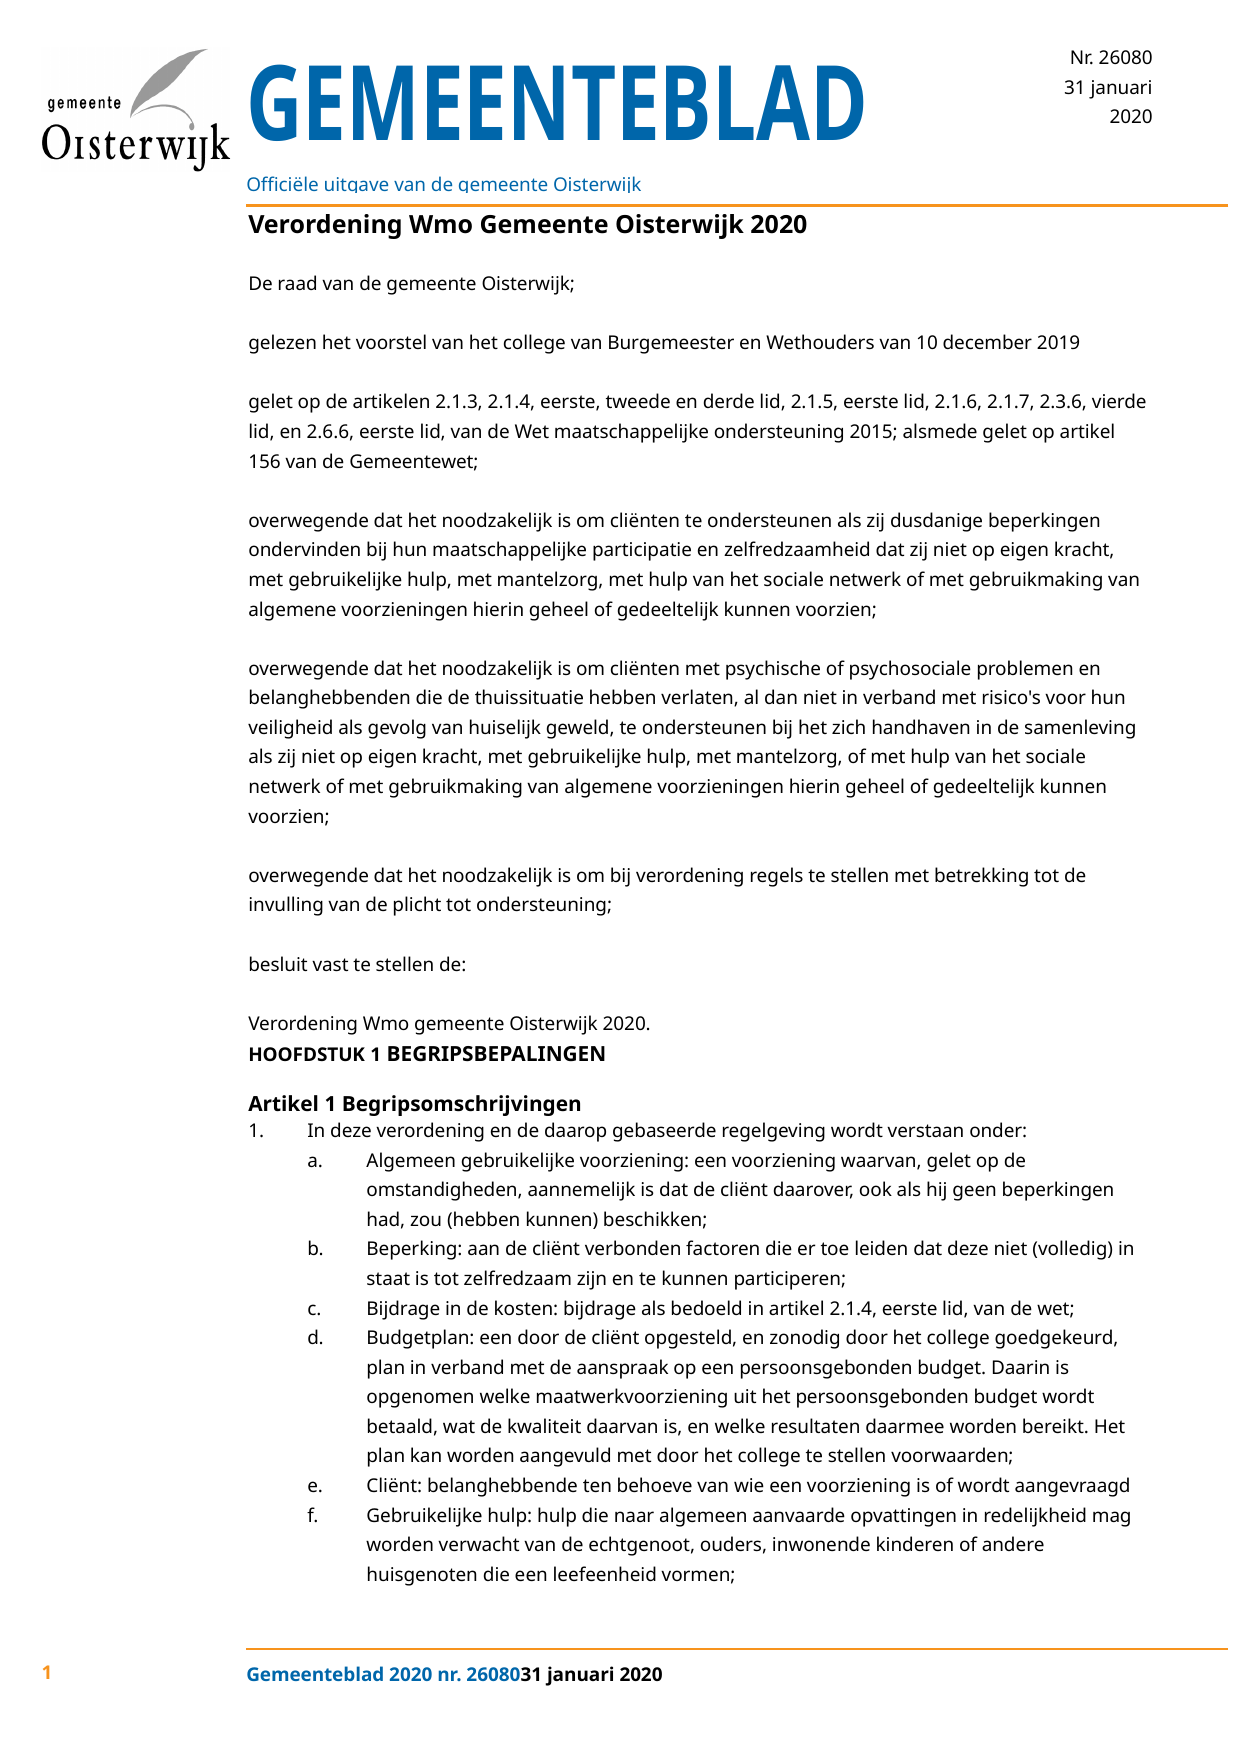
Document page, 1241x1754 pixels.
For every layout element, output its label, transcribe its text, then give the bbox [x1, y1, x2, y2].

list Beperking: aan de cliënt verbonden factoren die er toe leiden dat deze niet (volledig) in staat is tot zelfredzaam zijn en te kunnen participeren; [307, 1236, 1152, 1291]
text De raad van de gemeente Oisterwijk; [248, 270, 1152, 296]
text HOOFDSTUK 1 BEGRIPSBEPALINGEN [248, 1039, 1152, 1068]
text Artikel 1 Begripsomschrijvingen [248, 1089, 1152, 1117]
picture [41, 47, 231, 172]
text gelezen het voorstel van het college van Burgemeester en Wethouders van 10 december 2019 [248, 329, 1152, 355]
text overwegende dat het noodzakelijk is om cliënten met psychische of psychosociale problemen en belanghebbenden die de thuissituatie hebben verlaten, al dan niet in verband met risico's voor hun veiligheid als gevolg van huiselijk geweld, te ondersteunen bij het zich handhaven in de samenleving als zij niet op eigen kracht, met gebruikelijke hulp, met mantelzorg, of met hulp van het sociale netwerk of met gebruikmaking van algemene voorzieningen hierin geheel of gedeeltelijk kunnen voorzien; [248, 655, 1152, 828]
list Algemeen gebruikelijke voorziening: een voorziening waarvan, gelet op de omstandigheden, aannemelijk is dat de cliënt daarover, ook als hij geen beperkingen had, zou (hebben kunnen) beschikken; [307, 1147, 1152, 1232]
list Cliënt: belanghebbende ten behoeve van wie een voorziening is of wordt aangevraagd [307, 1472, 1152, 1498]
list Gebruikelijke hulp: hulp die naar algemeen aanvaarde opvattingen in redelijkheid mag worden verwacht van de echtgenoot, ouders, inwonende kinderen of andere huisgenoten die een leefeenheid vormen; [307, 1502, 1152, 1587]
text gelet op de artikelen 2.1.3, 2.1.4, eerste, tweede en derde lid, 2.1.5, eerste lid, 2.1.6, 2.1.7, 2.3.6, vierde lid, en 2.6.6, eerste lid, van de Wet maatschappelijke ondersteuning 2015; alsmede gelet op artikel 156 van de Gemeentewet; [248, 389, 1152, 473]
text overwegende dat het noodzakelijk is om bij verordening regels te stellen met betrekking tot de invulling van de plicht tot ondersteuning; [248, 862, 1152, 917]
list Bijdrage in de kosten: bijdrage als bedoeld in artikel 2.1.4, eerste lid, van de wet; [307, 1295, 1152, 1320]
list Budgetplan: een door de cliënt opgesteld, en zonodig door het college goedgekeurd, plan in verband met de aanspraak op een persoonsgebonden budget. Daarin is opgenomen welke maatwerkvoorziening uit het persoonsgebonden budget wordt betaald, wat de kwaliteit daarvan is, en welke resultaten daarmee worden bereikt. Het plan kan worden aangevuld met door het college te stellen voorwaarden; [307, 1324, 1152, 1468]
text overwegende dat het noodzakelijk is om cliënten te ondersteunen als zij dusdanige beperkingen ondervinden bij hun maatschappelijke participatie en zelfredzaamheid dat zij niet op eigen kracht, met gebruikelijke hulp, met mantelzorg, met hulp van het sociale netwerk of met gebruikmaking van algemene voorzieningen hierin geheel of gedeeltelijk kunnen voorzien; [248, 507, 1152, 621]
list In deze verordening en de daarop gebaseerde regelgeving wordt verstaan onder: [248, 1117, 1152, 1143]
text Verordening Wmo Gemeente Oisterwijk 2020 [248, 207, 1152, 241]
text Verordening Wmo gemeente Oisterwijk 2020. [248, 1010, 1152, 1036]
text besluit vast te stellen de: [248, 951, 1152, 976]
